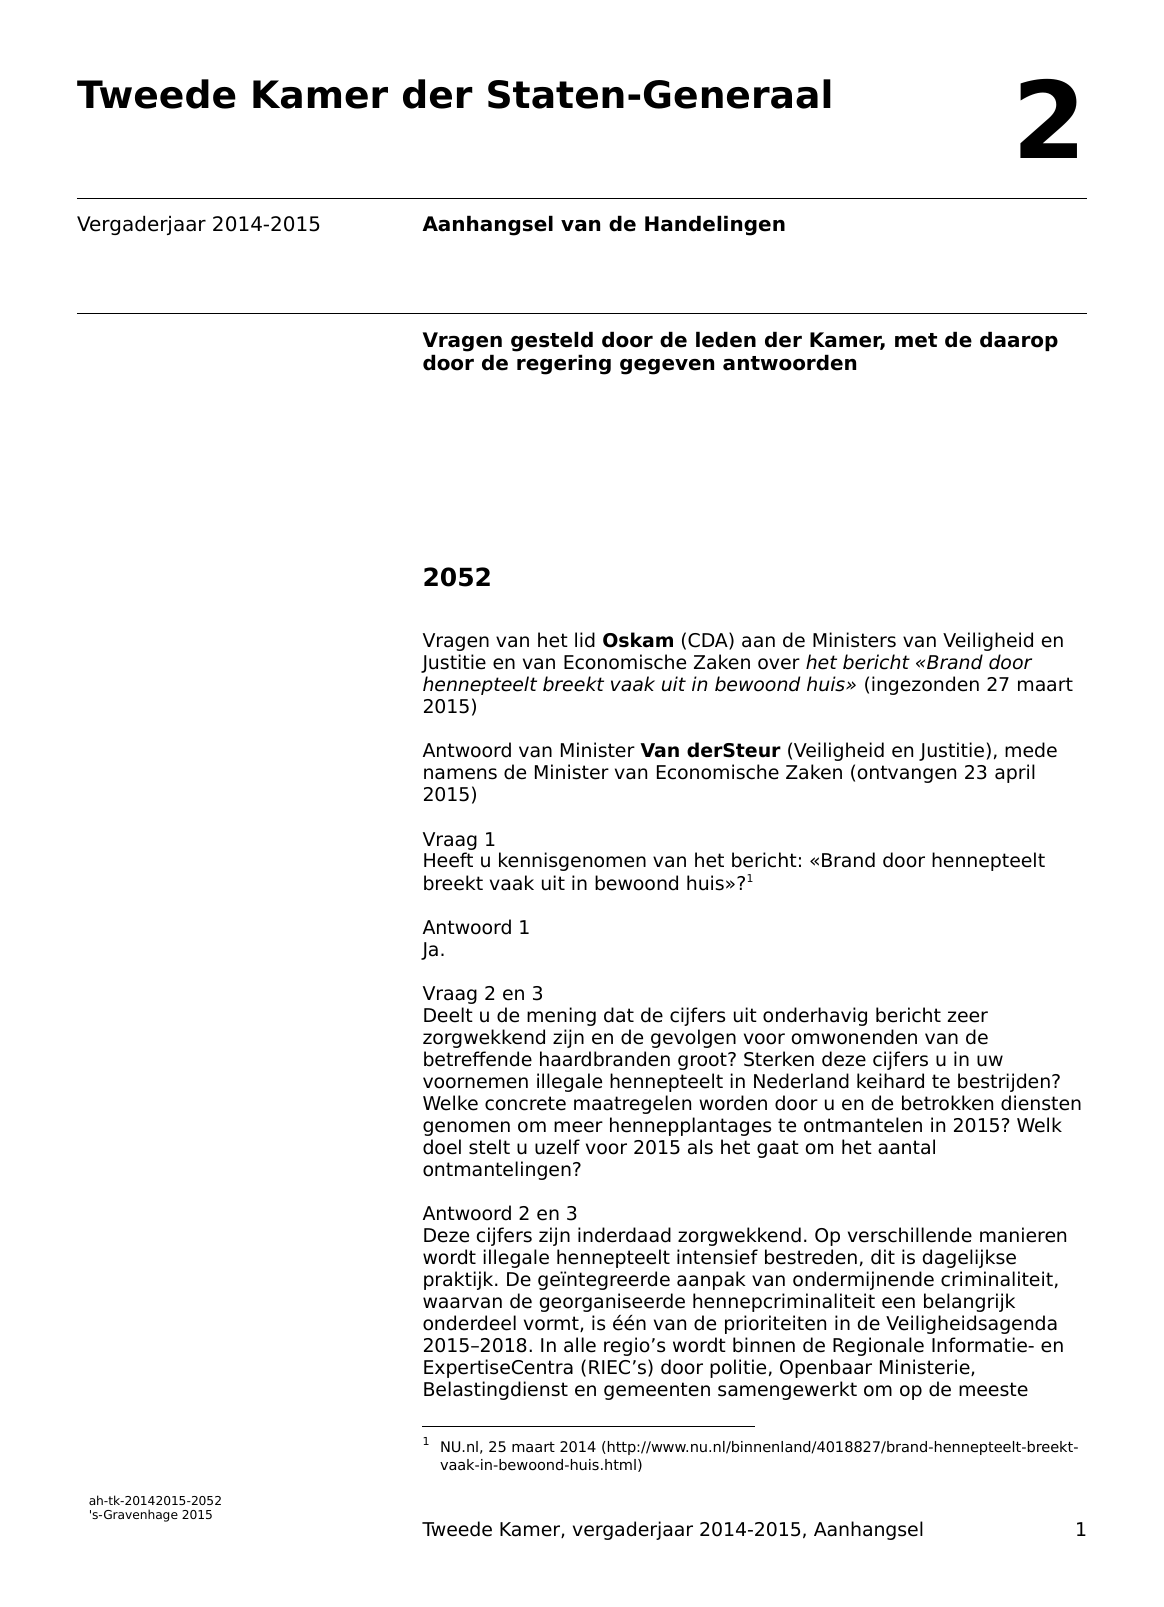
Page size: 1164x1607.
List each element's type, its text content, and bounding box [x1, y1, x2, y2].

table_header 2 [886, 59, 1087, 198]
table_cell [77, 314, 422, 375]
text Ja. [422, 938, 1087, 961]
text Deze cijfers zijn inderdaad zorgwekkend. Op verschillende manieren wordt illegale hennepteelt intensief bestreden, dit is dagelijkse praktijk. De geïntegreerde aanpak van ondermijnende criminaliteit, waarvan de georganiseerde hennepcriminaliteit een belangrijk onderdeel vormt, is één van de prioriteiten in de Veiligheidsagenda 2015–2018. In alle regio’s wordt binnen de Regionale Informatie- en ExpertiseCentra (RIEC’s) door politie, Openbaar Ministerie, Belastingdienst en gemeenten samengewerkt om op de meeste [422, 1225, 1087, 1401]
text Welke concrete maatregelen worden door u en de betrokken diensten genomen om meer hennepplantages te ontmantelen in 2015? Welk doel stelt u uzelf voor 2015 als het gaat om het aantal ontmantelingen? [422, 1093, 1087, 1181]
text Antwoord van Minister Van derSteur (Veiligheid en Justitie), mede namens de Minister van Economische Zaken (ontvangen 23 april 2015) [422, 740, 1087, 806]
text ah-tk-20142015-2052 [88, 1494, 323, 1508]
text Deelt u de mening dat de cijfers uit onderhavig bericht zeer zorgwekkend zijn en de gevolgen voor omwonenden van de betreffende haardbranden groot? Sterken deze cijfers u in uw voornemen illegale hennepteelt in Nederland keihard te bestrijden? [422, 1005, 1087, 1093]
text Heeft u kennisgenomen van het bericht: «Brand door hennepteelt breekt vaak uit in bewoond huis»? [422, 850, 1087, 894]
text Vraag 2 en 3 [422, 983, 1087, 1005]
table_cell Aanhangsel van de Handelingen [422, 199, 1087, 313]
table_header Tweede Kamer der Staten-Generaal [77, 59, 886, 198]
text 's-Gravenhage 2015 [88, 1508, 323, 1522]
text Vraag 1 [422, 828, 1087, 850]
text Antwoord 1 [422, 917, 1087, 938]
text Antwoord 2 en 3 [422, 1203, 1087, 1225]
text 2052 [422, 563, 1087, 592]
table_cell Vergaderjaar 2014-2015 [77, 199, 422, 313]
text NU.nl, 25 maart 2014 (http://www.nu.nl/binnenland/4018827/brand-hennepteelt-breekt-vaak-in-bewoond-huis.html) [422, 1435, 1087, 1474]
text Vragen van het lid Oskam (CDA) aan de Ministers van Veiligheid en Justitie en van Economische Zaken over het bericht «Brand door hennepteelt breekt vaak uit in bewoond huis» (ingezonden 27 maart 2015) [422, 630, 1087, 718]
table_cell Vragen gesteld door de leden der Kamer, met de daarop door de regering gegeven antwoorden [422, 314, 1087, 375]
